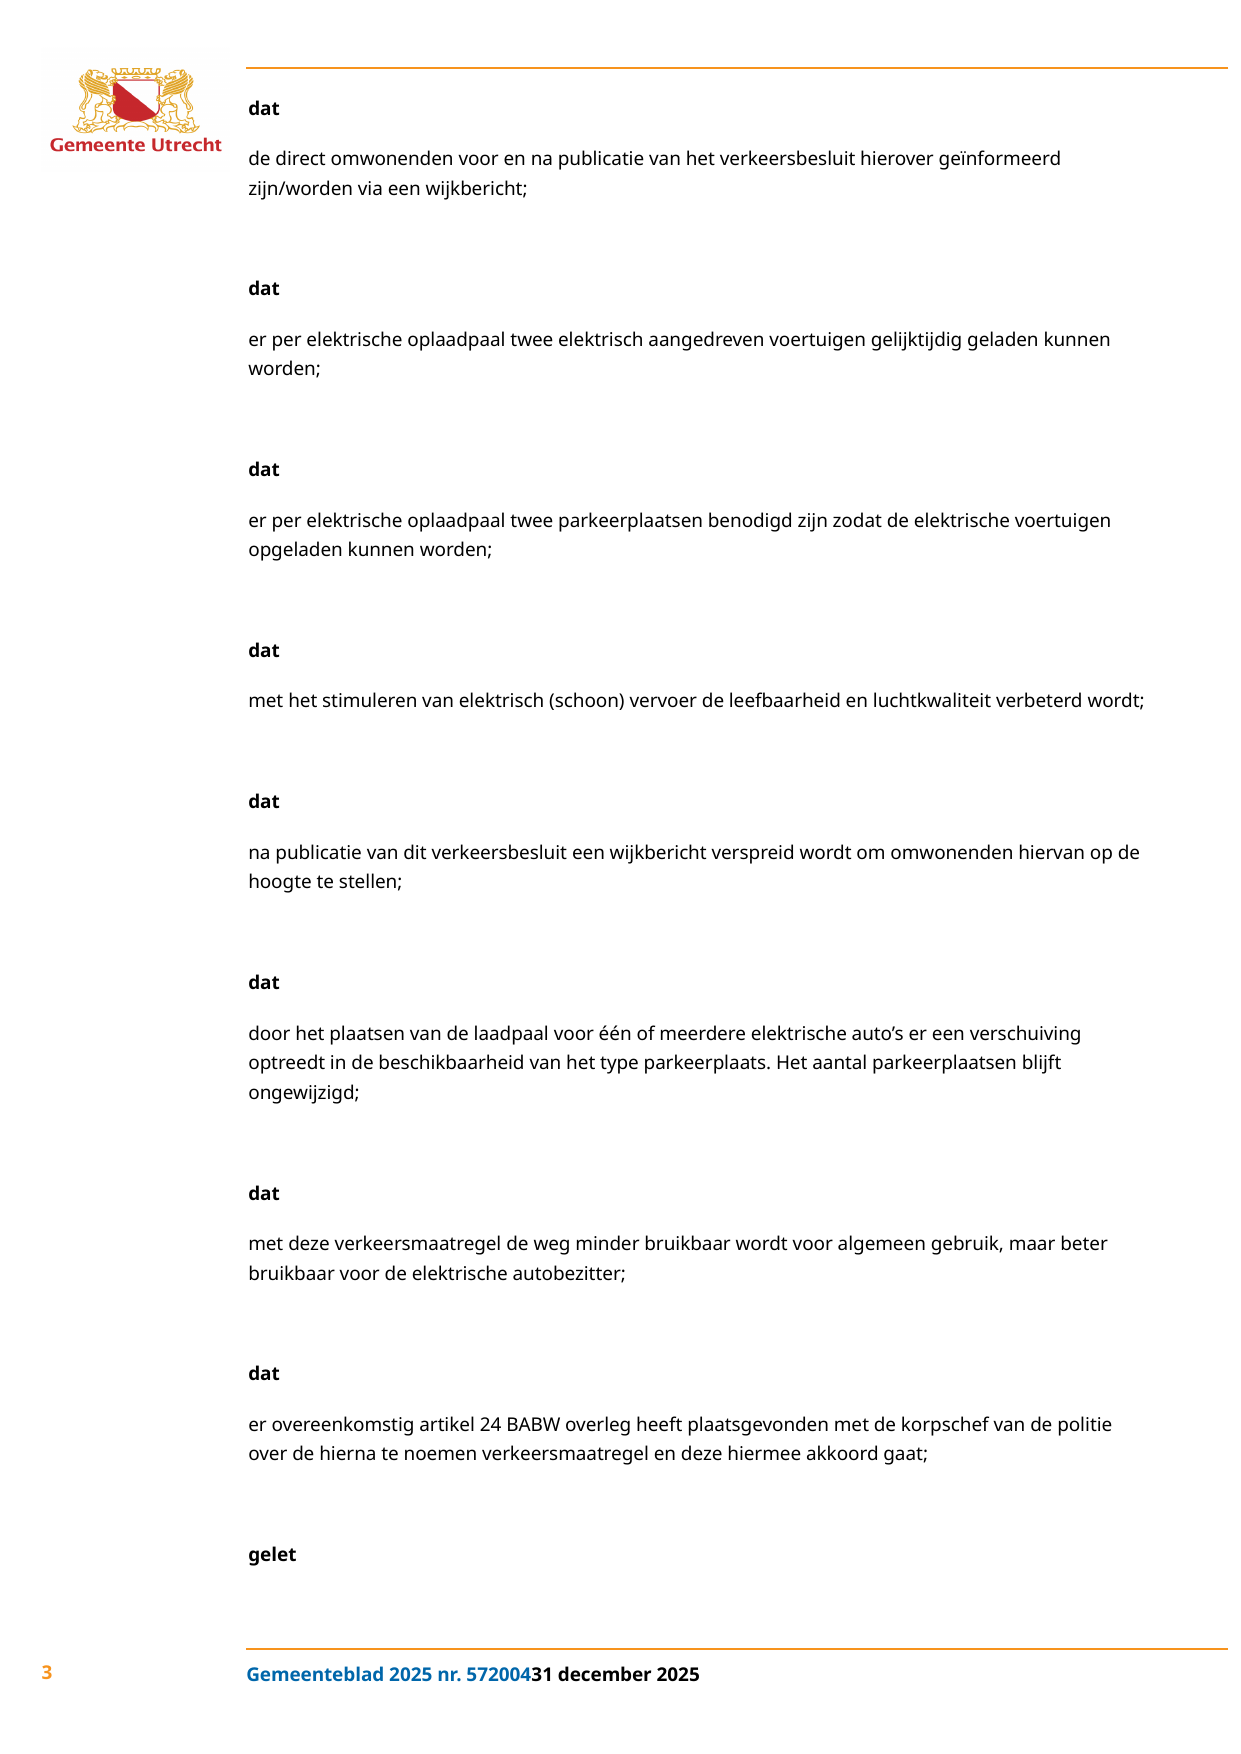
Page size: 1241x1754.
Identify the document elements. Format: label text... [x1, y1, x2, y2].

text met het stimuleren van elektrisch (schoon) vervoer de leefbaarheid en luchtkwaliteit verbeterd wordt; [248, 688, 1152, 713]
text er per elektrische oplaadpaal twee parkeerplaatsen benodigd zijn zodat de elektrische voertuigen opgeladen kunnen worden; [248, 507, 1152, 562]
text de direct omwonenden voor en na publicatie van het verkeersbesluit hierover geïnformeerd zijn/worden via een wijkbericht; [248, 145, 1152, 201]
text met deze verkeersmaatregel de weg minder bruikbaar wordt voor algemeen gebruik, maar beter bruikbaar voor de elektrische autobezitter; [248, 1230, 1152, 1286]
text dat [248, 788, 1152, 814]
text door het plaatsen van de laadpaal voor één of meerdere elektrische auto’s er een verschuiving optreedt in de beschikbaarheid van het type parkeerplaats. Het aantal parkeerplaatsen blijft ongewijzigd; [248, 1020, 1152, 1105]
text er overeenkomstig artikel 24 BABW overleg heeft plaatsgevonden met de korpschef van de politie over de hierna te noemen verkeersmaatregel en deze hiermee akkoord gaat; [248, 1411, 1152, 1466]
text dat [248, 95, 1152, 121]
picture [41, 47, 231, 172]
text dat [248, 637, 1152, 663]
text dat [248, 276, 1152, 301]
text na publicatie van dit verkeersbesluit een wijkbericht verspreid wordt om omwonenden hiervan op de hoogte te stellen; [248, 839, 1152, 894]
text dat [248, 969, 1152, 995]
text dat [248, 1361, 1152, 1386]
text gelet [248, 1541, 1152, 1567]
text er per elektrische oplaadpaal twee elektrisch aangedreven voertuigen gelijktijdig geladen kunnen worden; [248, 326, 1152, 381]
text dat [248, 456, 1152, 482]
text dat [248, 1180, 1152, 1206]
